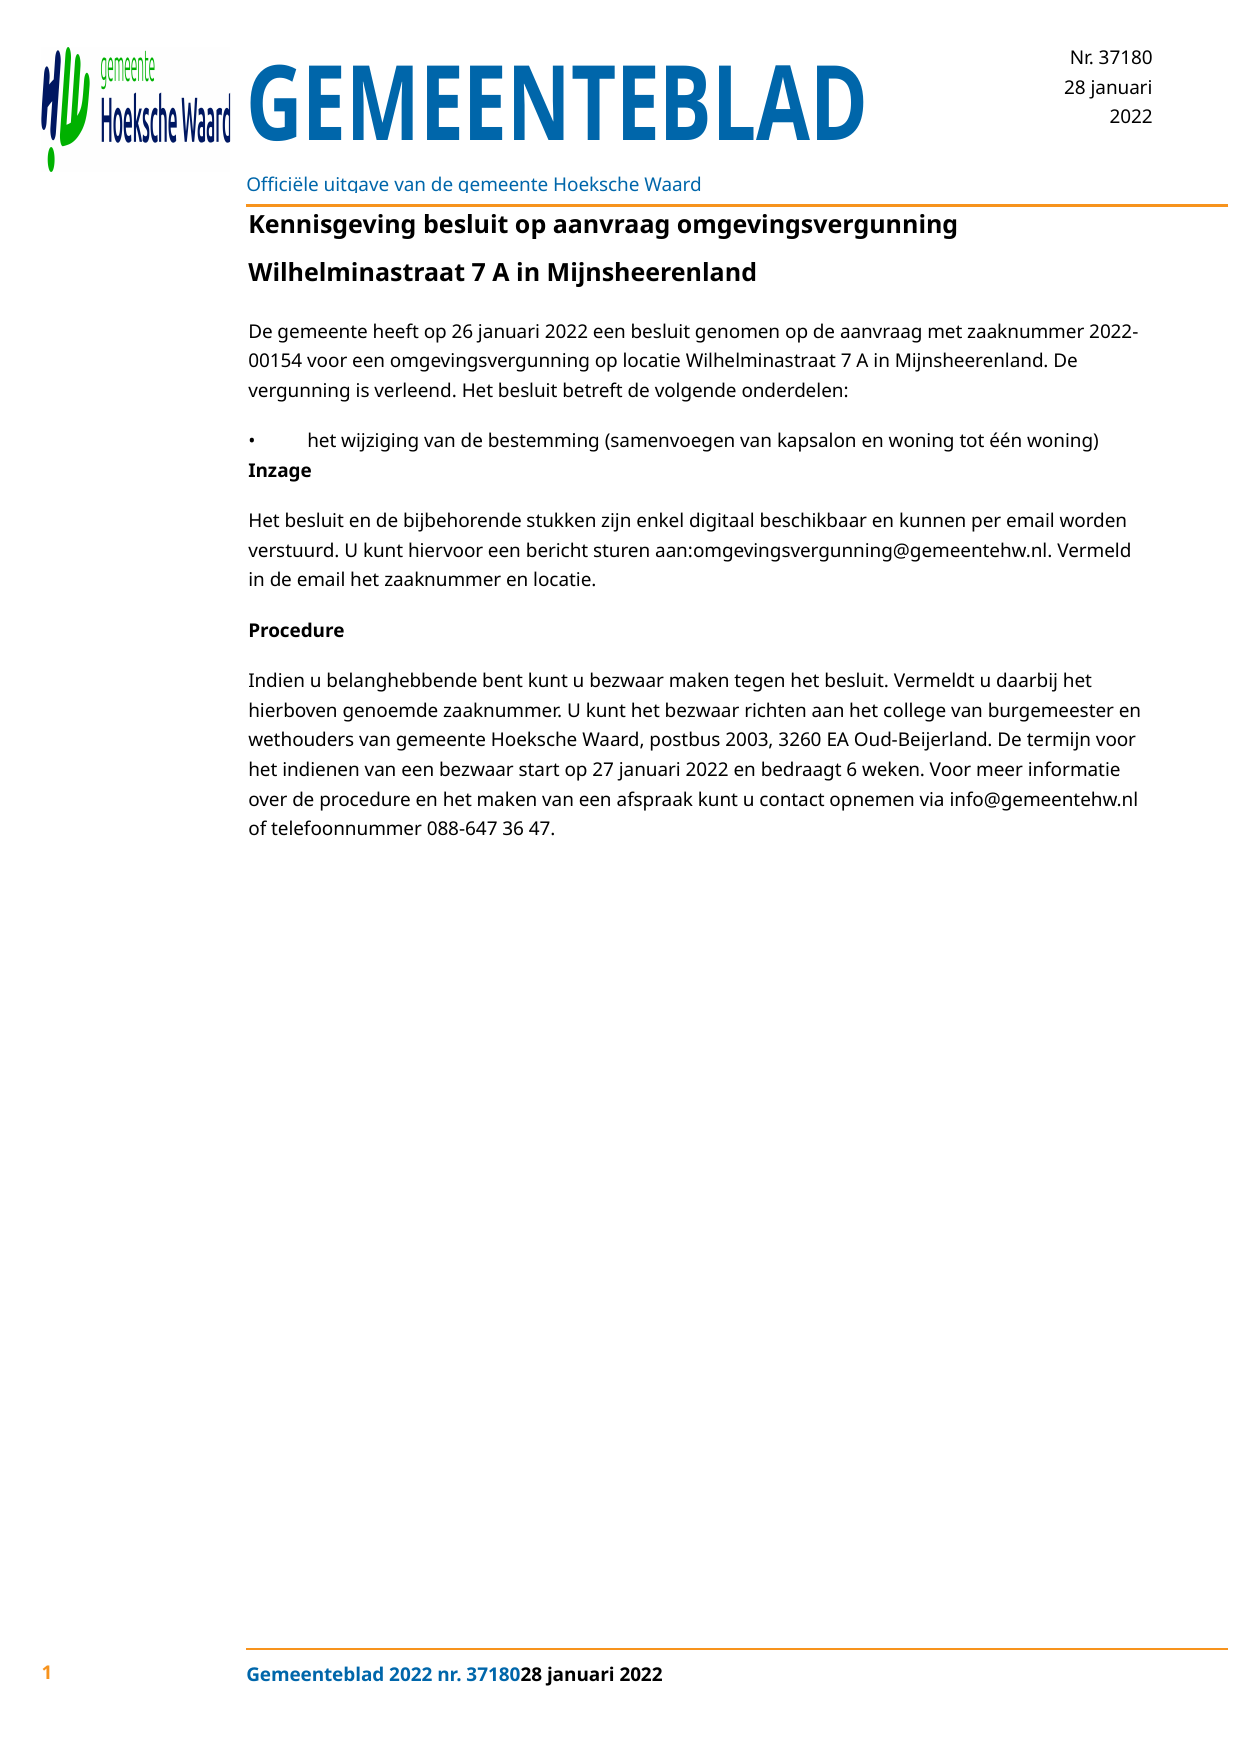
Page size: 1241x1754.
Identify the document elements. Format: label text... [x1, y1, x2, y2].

text Kennisgeving besluit op aanvraag omgevingsvergunning Wilhelminastraat 7 A in Mijnsheerenland [248, 207, 1152, 288]
text De gemeente heeft op 26 januari 2022 een besluit genomen op de aanvraag met zaaknummer 2022-00154 voor een omgevingsvergunning op locatie Wilhelminastraat 7 A in Mijnsheerenland. De vergunning is verleend. Het besluit betreft de volgende onderdelen: [248, 318, 1152, 403]
text Indien u belanghebbende bent kunt u bezwaar maken tegen het besluit. Vermeldt u daarbij het hierboven genoemde zaaknummer. U kunt het bezwaar richten aan het college van burgemeester en wethouders van gemeente Hoeksche Waard, postbus 2003, 3260 EA Oud-Beijerland. De termijn voor het indienen van een bezwaar start op 27 januari 2022 en bedraagt 6 weken. Voor meer informatie over de procedure en het maken van een afspraak kunt u contact opnemen via info@gemeentehw.nl of telefoonnummer 088-647 36 47. [248, 667, 1152, 841]
list het wijziging van de bestemming (samenvoegen van kapsalon en woning tot één woning) [248, 427, 1152, 453]
picture [41, 47, 231, 172]
text Procedure [248, 617, 1152, 643]
text Inzage [248, 457, 1152, 483]
text Het besluit en de bijbehorende stukken zijn enkel digitaal beschikbaar en kunnen per email worden verstuurd. U kunt hiervoor een bericht sturen aan:omgevingsvergunning@gemeentehw.nl. Vermeld in de email het zaaknummer en locatie. [248, 507, 1152, 592]
